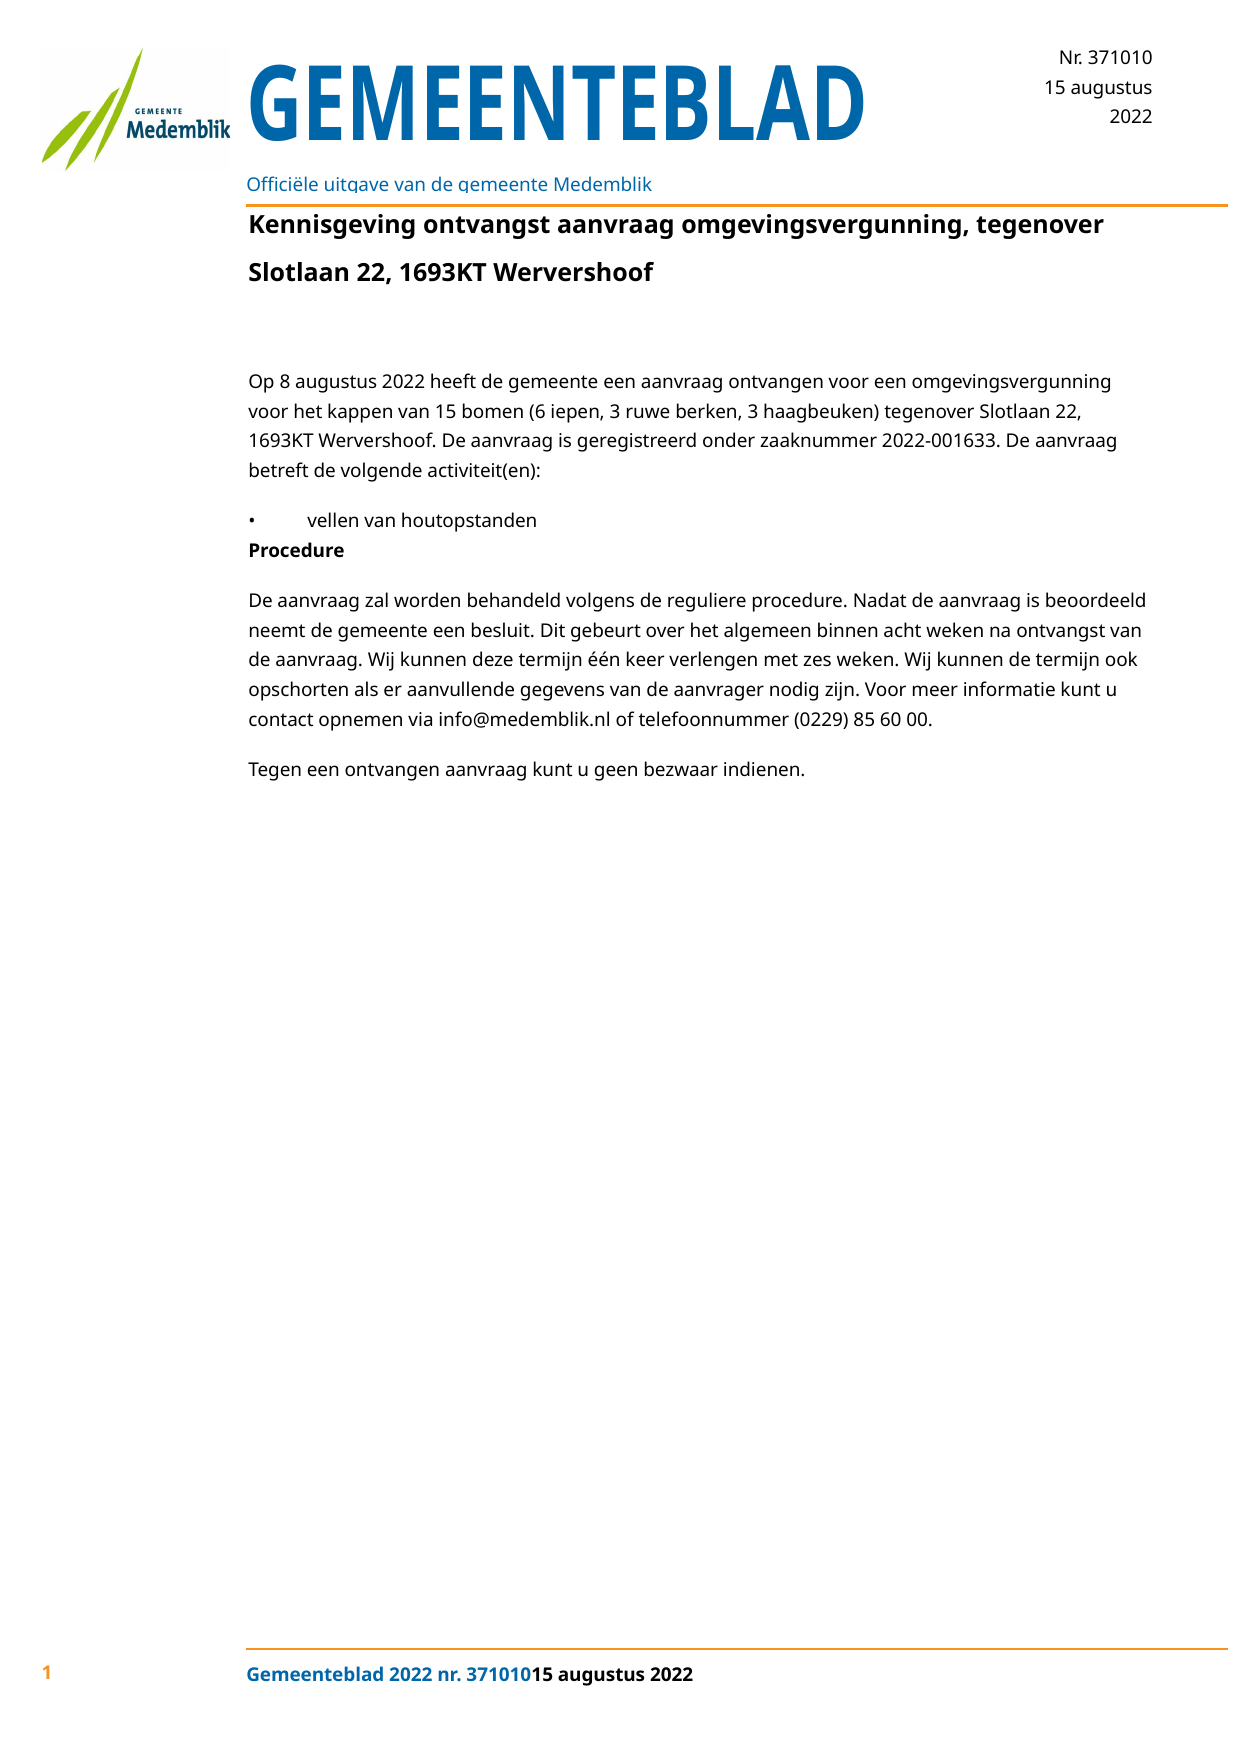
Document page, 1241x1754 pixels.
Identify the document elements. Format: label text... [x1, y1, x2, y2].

text Procedure [248, 537, 1152, 563]
text De aanvraag zal worden behandeld volgens de reguliere procedure. Nadat de aanvraag is beoordeeld neemt de gemeente een besluit. Dit gebeurt over het algemeen binnen acht weken na ontvangst van de aanvraag. Wij kunnen deze termijn één keer verlengen met zes weken. Wij kunnen de termijn ook opschorten als er aanvullende gegevens van de aanvrager nodig zijn. Voor meer informatie kunt u contact opnemen via info@medemblik.nl of telefoonnummer (0229) 85 60 00. [248, 587, 1152, 732]
list vellen van houtopstanden [248, 507, 1152, 533]
text Kennisgeving ontvangst aanvraag omgevingsvergunning, tegenover Slotlaan 22, 1693KT Wervershoof [248, 207, 1152, 288]
text Tegen een ontvangen aanvraag kunt u geen bezwaar indienen. [248, 756, 1152, 782]
text Op 8 augustus 2022 heeft de gemeente een aanvraag ontvangen voor een omgevingsvergunning voor het kappen van 15 bomen (6 iepen, 3 ruwe berken, 3 haagbeuken) tegenover Slotlaan 22, 1693KT Wervershoof. De aanvraag is geregistreerd onder zaaknummer 2022-001633. De aanvraag betreft de volgende activiteit(en): [248, 368, 1152, 483]
picture [41, 47, 231, 172]
